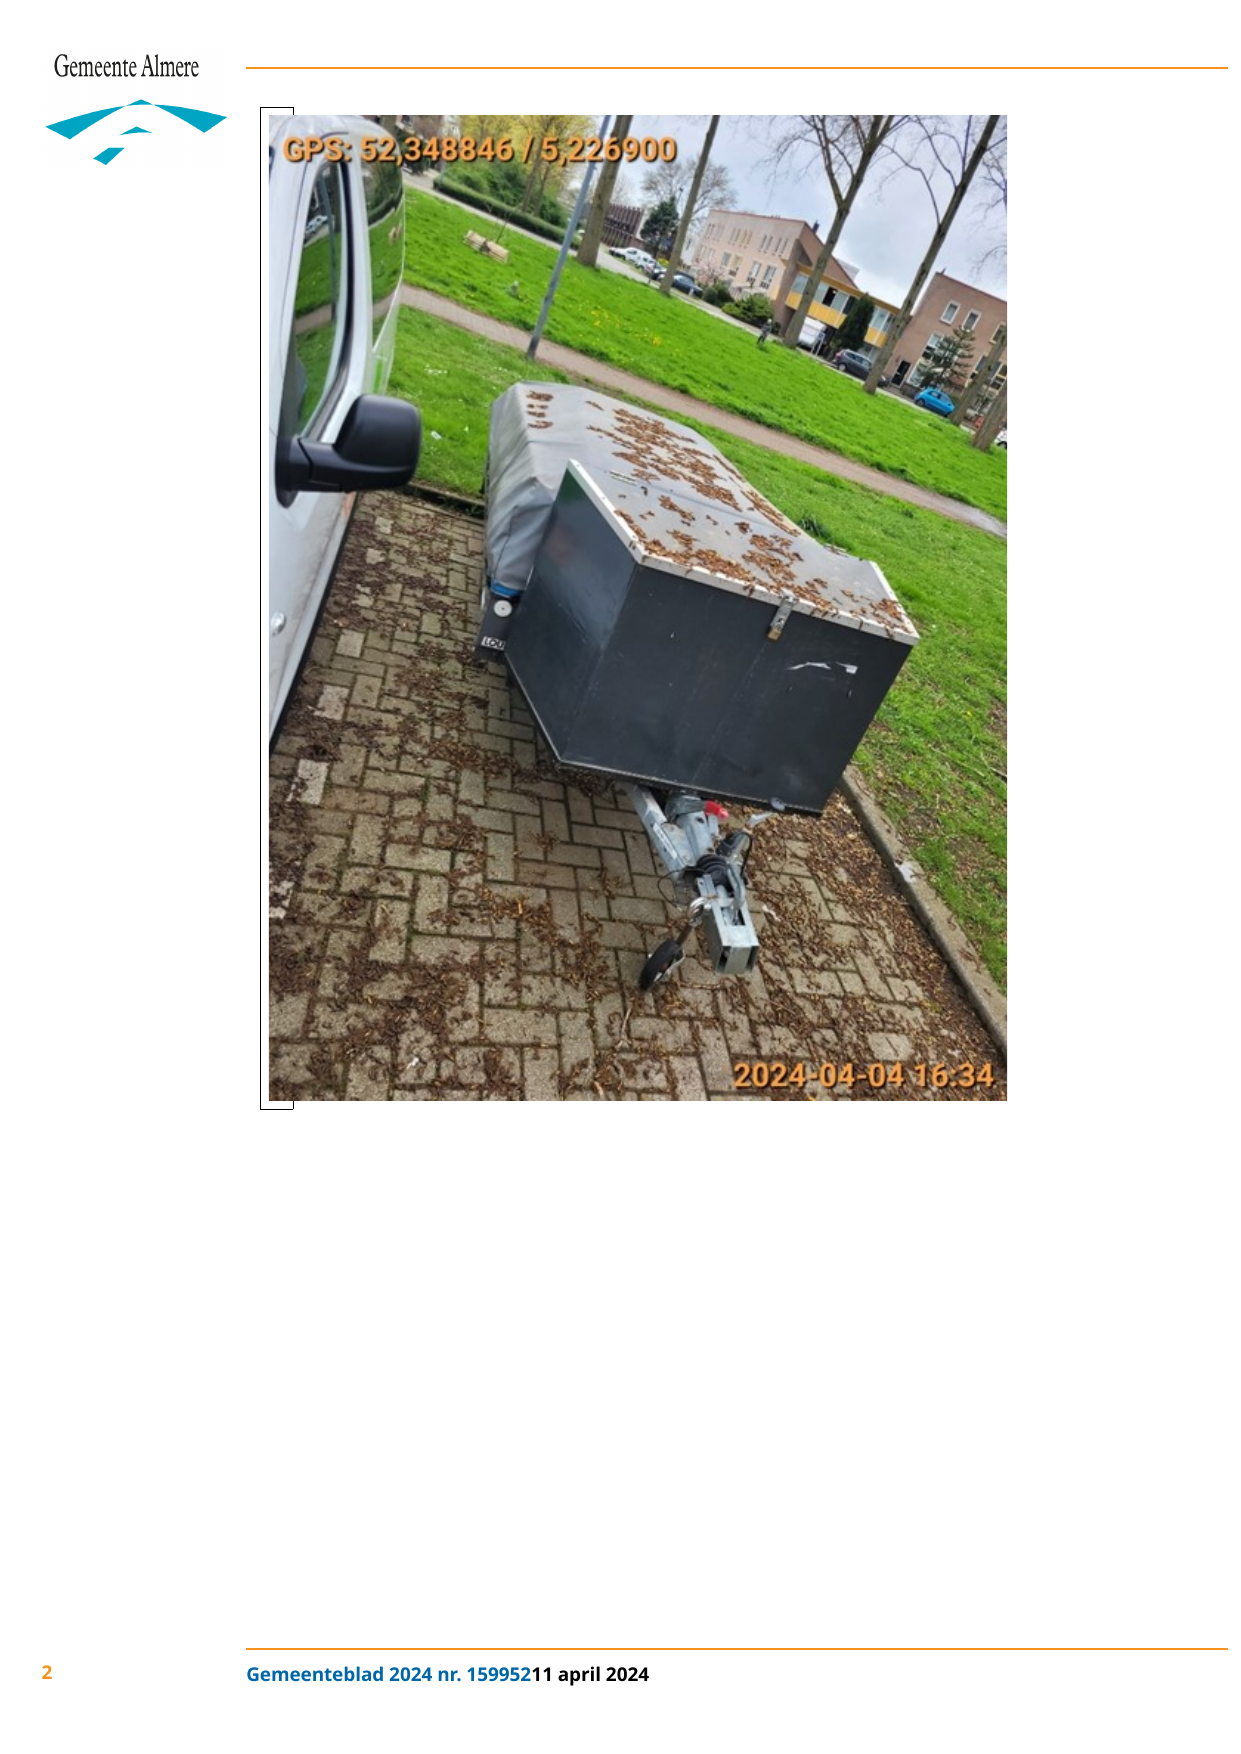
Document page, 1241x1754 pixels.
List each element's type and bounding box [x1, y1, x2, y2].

picture [268, 115, 1008, 1101]
picture [41, 47, 231, 172]
